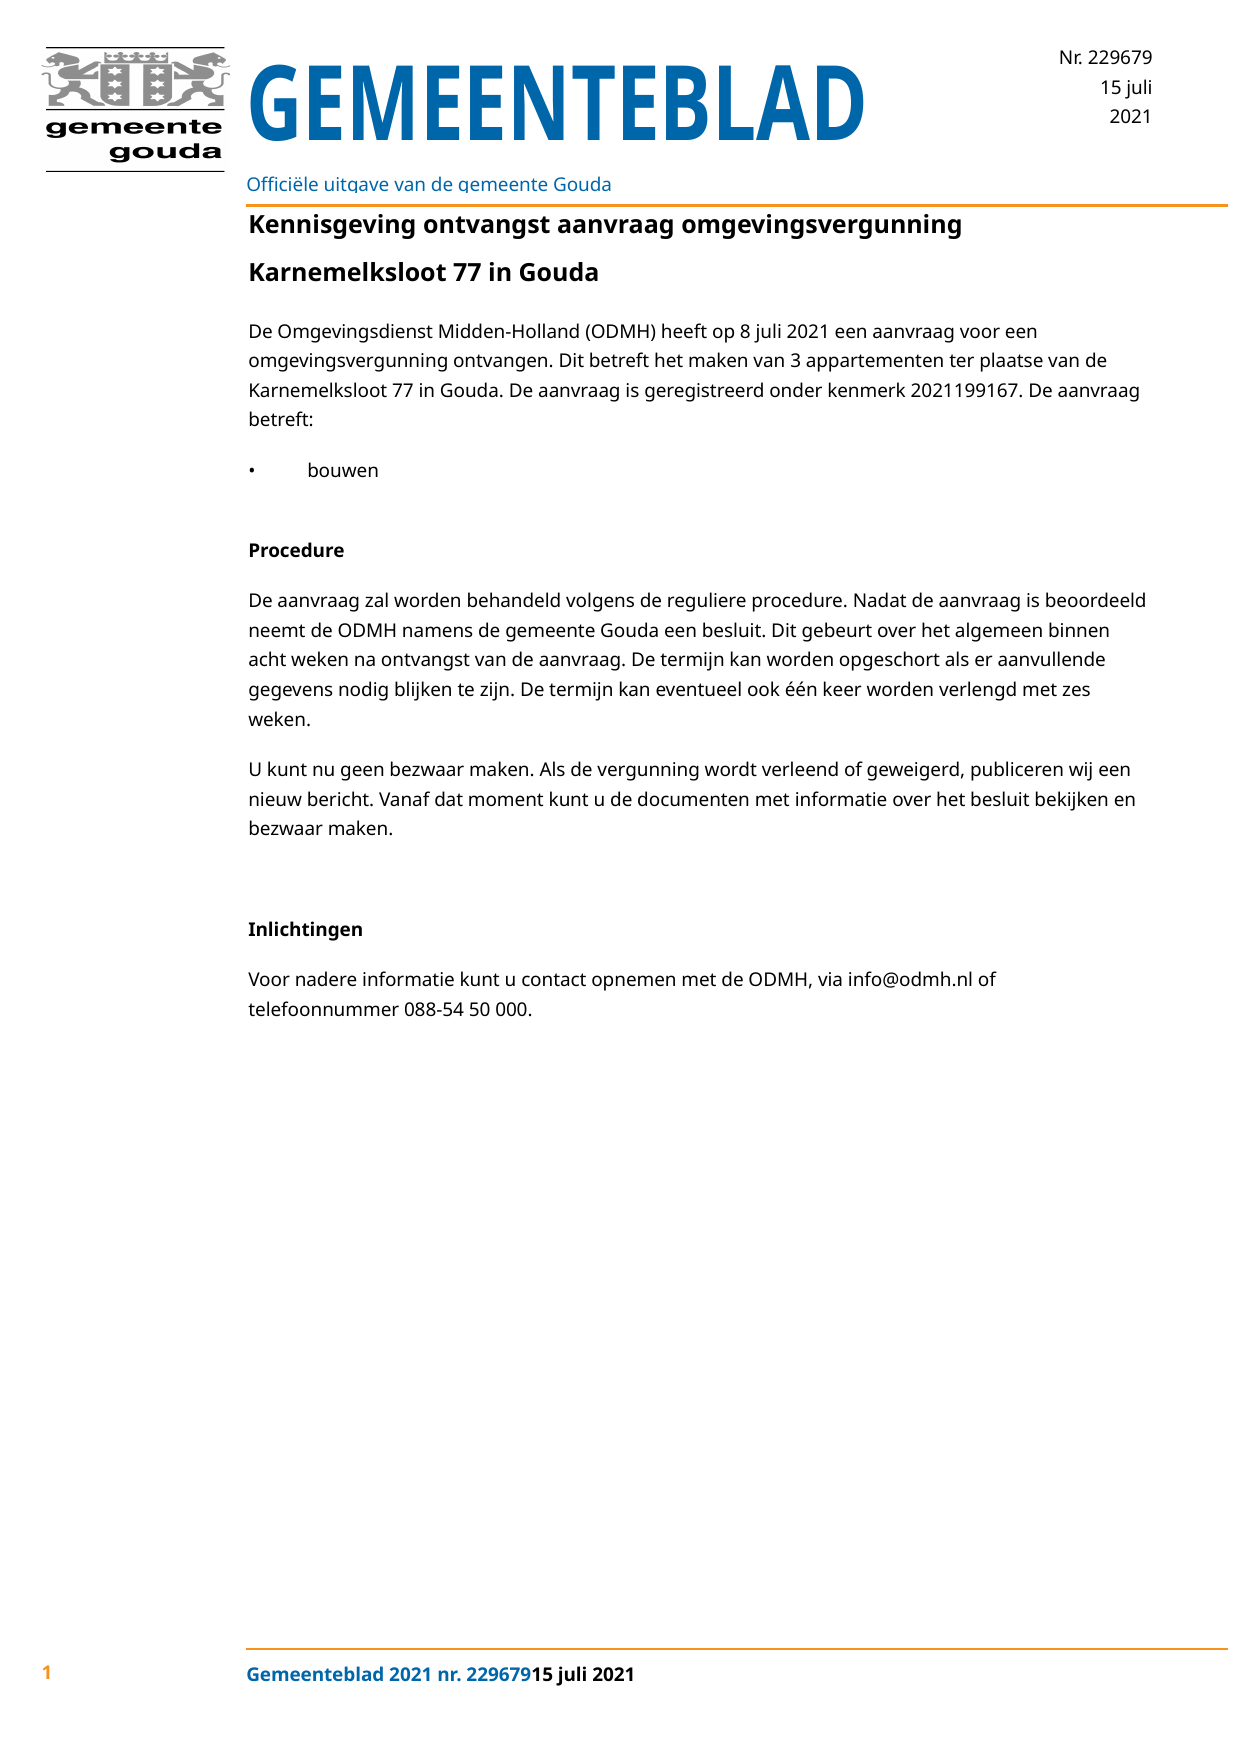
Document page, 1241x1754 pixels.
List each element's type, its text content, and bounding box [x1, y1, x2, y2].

list bouwen [248, 457, 1152, 483]
text De aanvraag zal worden behandeld volgens de reguliere procedure. Nadat de aanvraag is beoordeeld neemt de ODMH namens de gemeente Gouda een besluit. Dit gebeurt over het algemeen binnen acht weken na ontvangst van de aanvraag. De termijn kan worden opgeschort als er aanvullende gegevens nodig blijken te zijn. De termijn kan eventueel ook één keer worden verlengd met zes weken. [248, 587, 1152, 732]
text U kunt nu geen bezwaar maken. Als de vergunning wordt verleend of geweigerd, publiceren wij een nieuw bericht. Vanaf dat moment kunt u de documenten met informatie over het besluit bekijken en bezwaar maken. [248, 756, 1152, 841]
text Procedure [248, 537, 1152, 563]
text Kennisgeving ontvangst aanvraag omgevingsvergunning Karnemelksloot 77 in Gouda [248, 207, 1152, 288]
text De Omgevingsdienst Midden-Holland (ODMH) heeft op 8 juli 2021 een aanvraag voor een omgevingsvergunning ontvangen. Dit betreft het maken van 3 appartementen ter plaatse van de Karnemelksloot 77 in Gouda. De aanvraag is geregistreerd onder kenmerk 2021199167. De aanvraag betreft: [248, 318, 1152, 432]
text Inlichtingen [248, 916, 1152, 942]
picture [41, 47, 231, 172]
text Voor nadere informatie kunt u contact opnemen met de ODMH, via info@odmh.nl of telefoonnummer 088-54 50 000. [248, 967, 1152, 1022]
